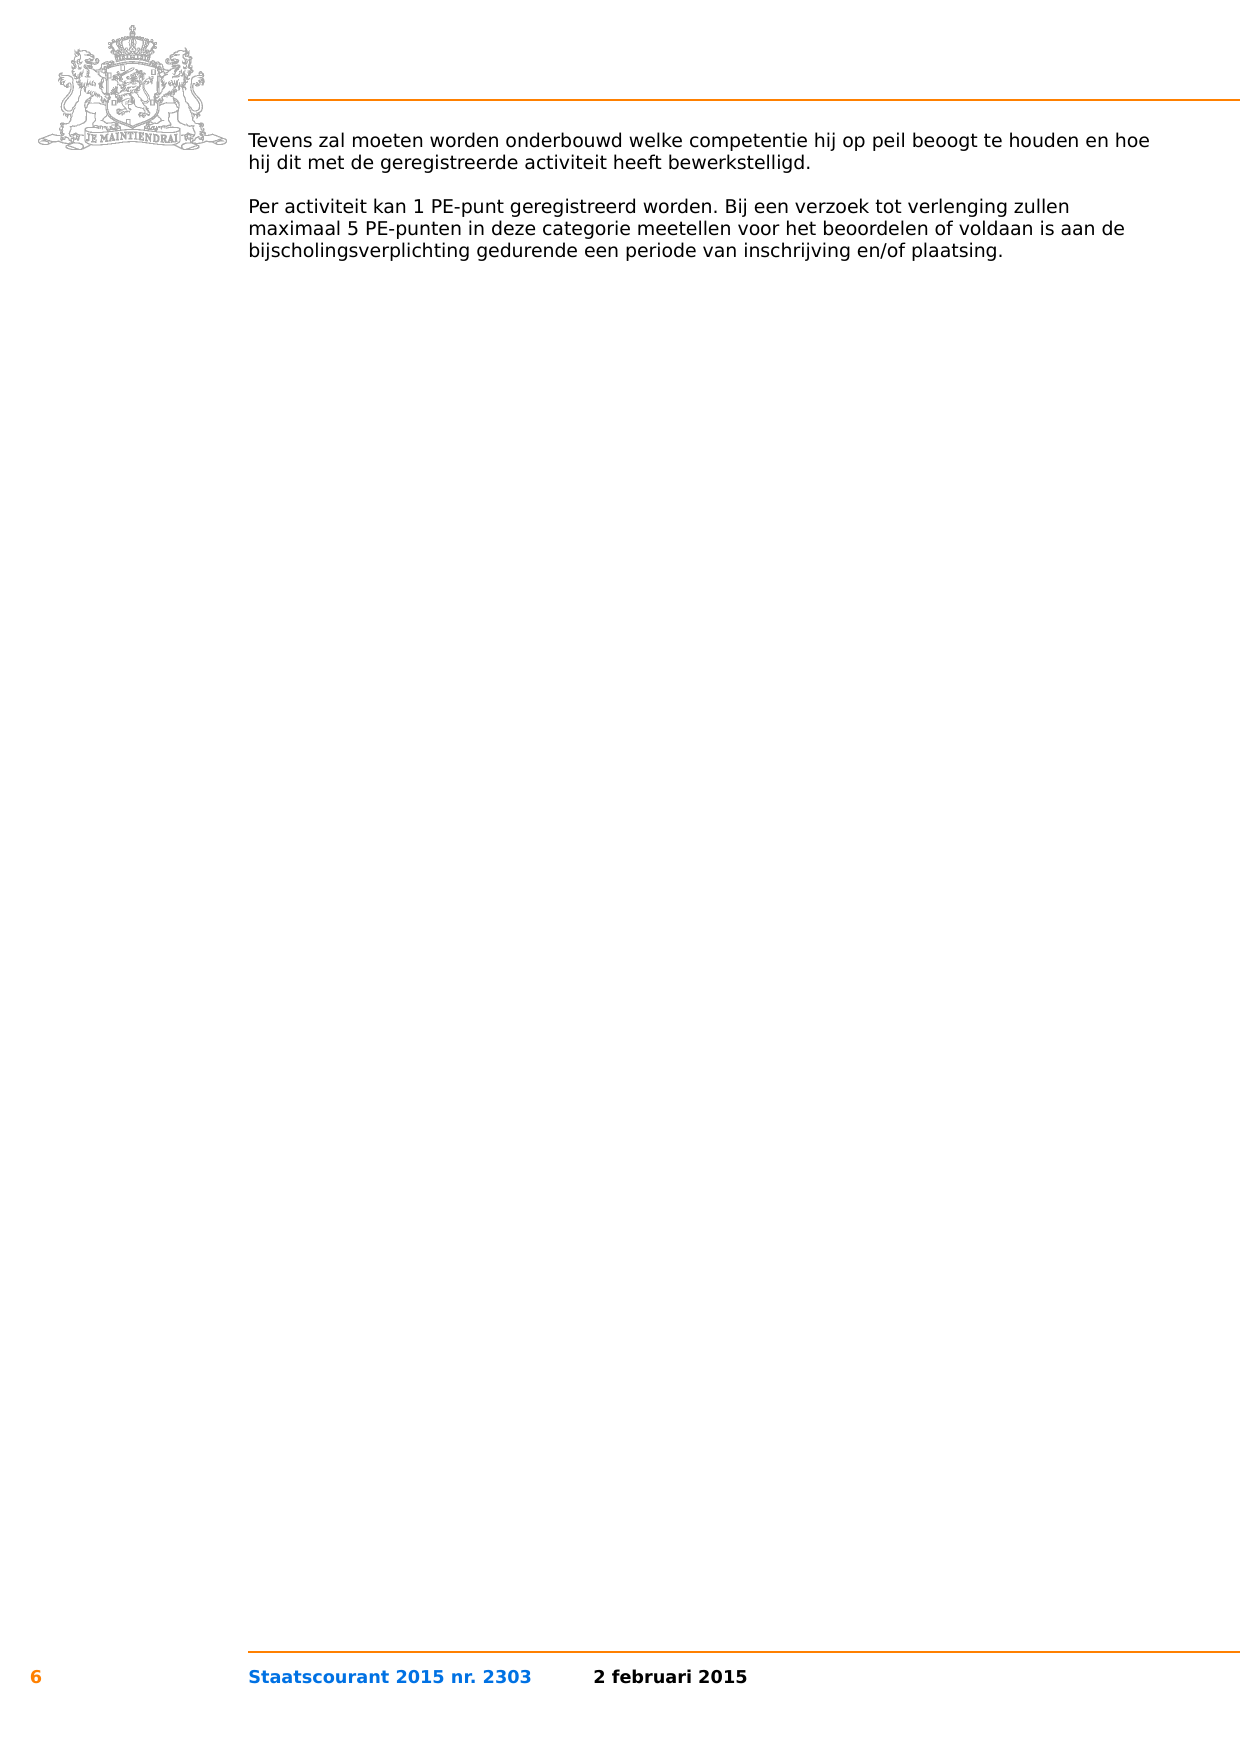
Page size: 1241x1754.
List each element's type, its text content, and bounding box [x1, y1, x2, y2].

text Tevens zal moeten worden onderbouwd welke competentie hij op peil beoogt te houden en hoe hij dit met de geregistreerde activiteit heeft bewerkstelligd. [248, 130, 1163, 174]
text Per activiteit kan 1 PE-punt geregistreerd worden. Bij een verzoek tot verlenging zullen maximaal 5 PE-punten in deze categorie meetellen voor het beoordelen of voldaan is aan de bijscholingsverplichting gedurende een periode van inschrijving en/of plaatsing. [248, 196, 1163, 262]
picture [38, 25, 227, 150]
